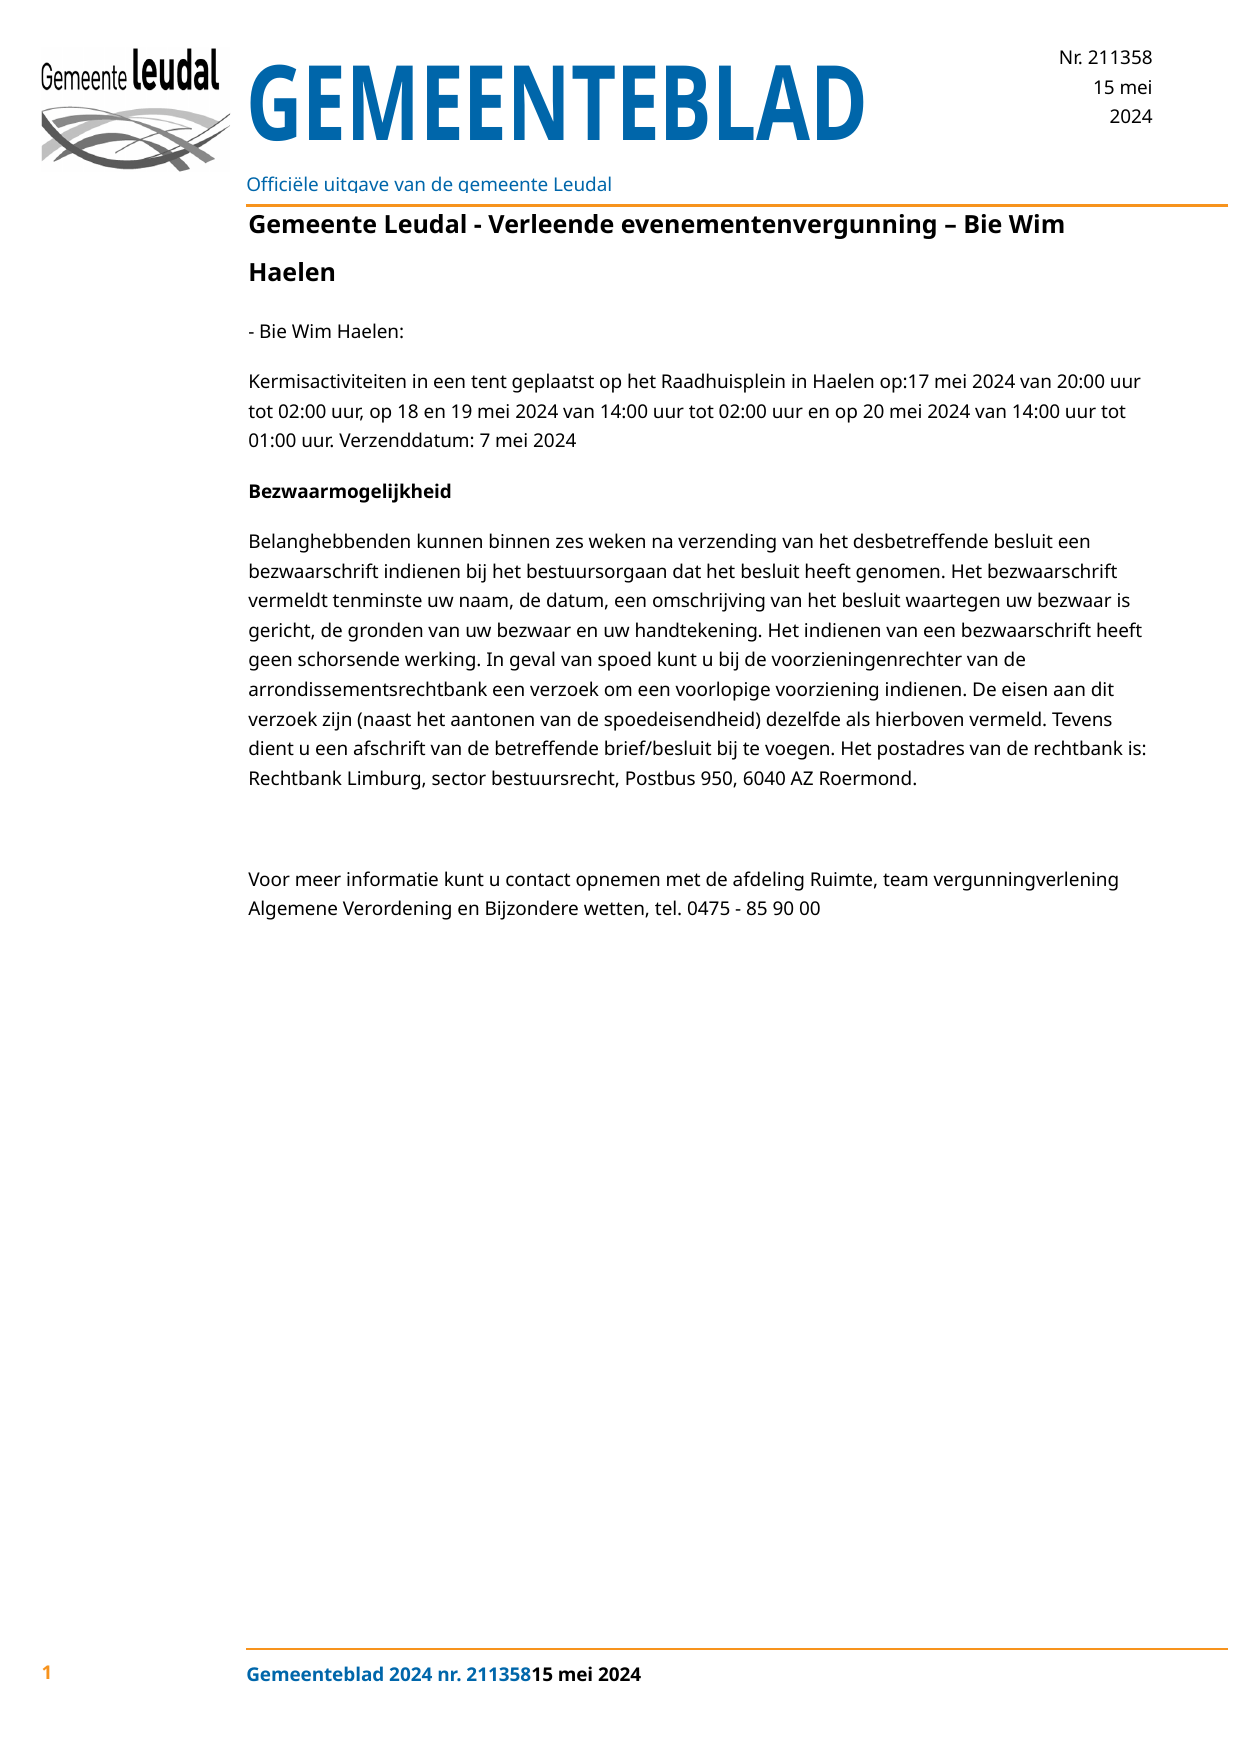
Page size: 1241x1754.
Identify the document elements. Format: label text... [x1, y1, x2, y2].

text Bezwaarmogelijkheid [248, 478, 1152, 504]
text Kermisactiviteiten in een tent geplaatst op het Raadhuisplein in Haelen op:17 mei 2024 van 20:00 uur tot 02:00 uur, op 18 en 19 mei 2024 van 14:00 uur tot 02:00 uur en op 20 mei 2024 van 14:00 uur tot 01:00 uur. Verzenddatum: 7 mei 2024 [248, 368, 1152, 453]
text - Bie Wim Haelen: [248, 318, 1152, 344]
picture [41, 47, 231, 172]
text Belanghebbenden kunnen binnen zes weken na verzending van het desbetreffende besluit een bezwaarschrift indienen bij het bestuursorgaan dat het besluit heeft genomen. Het bezwaarschrift vermeldt tenminste uw naam, de datum, een omschrijving van het besluit waartegen uw bezwaar is gericht, de gronden van uw bezwaar en uw handtekening. Het indienen van een bezwaarschrift heeft geen schorsende werking. In geval van spoed kunt u bij de voorzieningenrechter van de arrondissementsrechtbank een verzoek om een voorlopige voorziening indienen. De eisen aan dit verzoek zijn (naast het aantonen van de spoedeisendheid) dezelfde als hierboven vermeld. Tevens dient u een afschrift van de betreffende brief/besluit bij te voegen. Het postadres van de rechtbank is: Rechtbank Limburg, sector bestuursrecht, Postbus 950, 6040 AZ Roermond. [248, 528, 1152, 791]
text Voor meer informatie kunt u contact opnemen met de afdeling Ruimte, team vergunningverlening Algemene Verordening en Bijzondere wetten, tel. 0475 - 85 90 00 [248, 866, 1152, 921]
text Gemeente Leudal - Verleende evenementenvergunning – Bie Wim Haelen [248, 207, 1152, 288]
